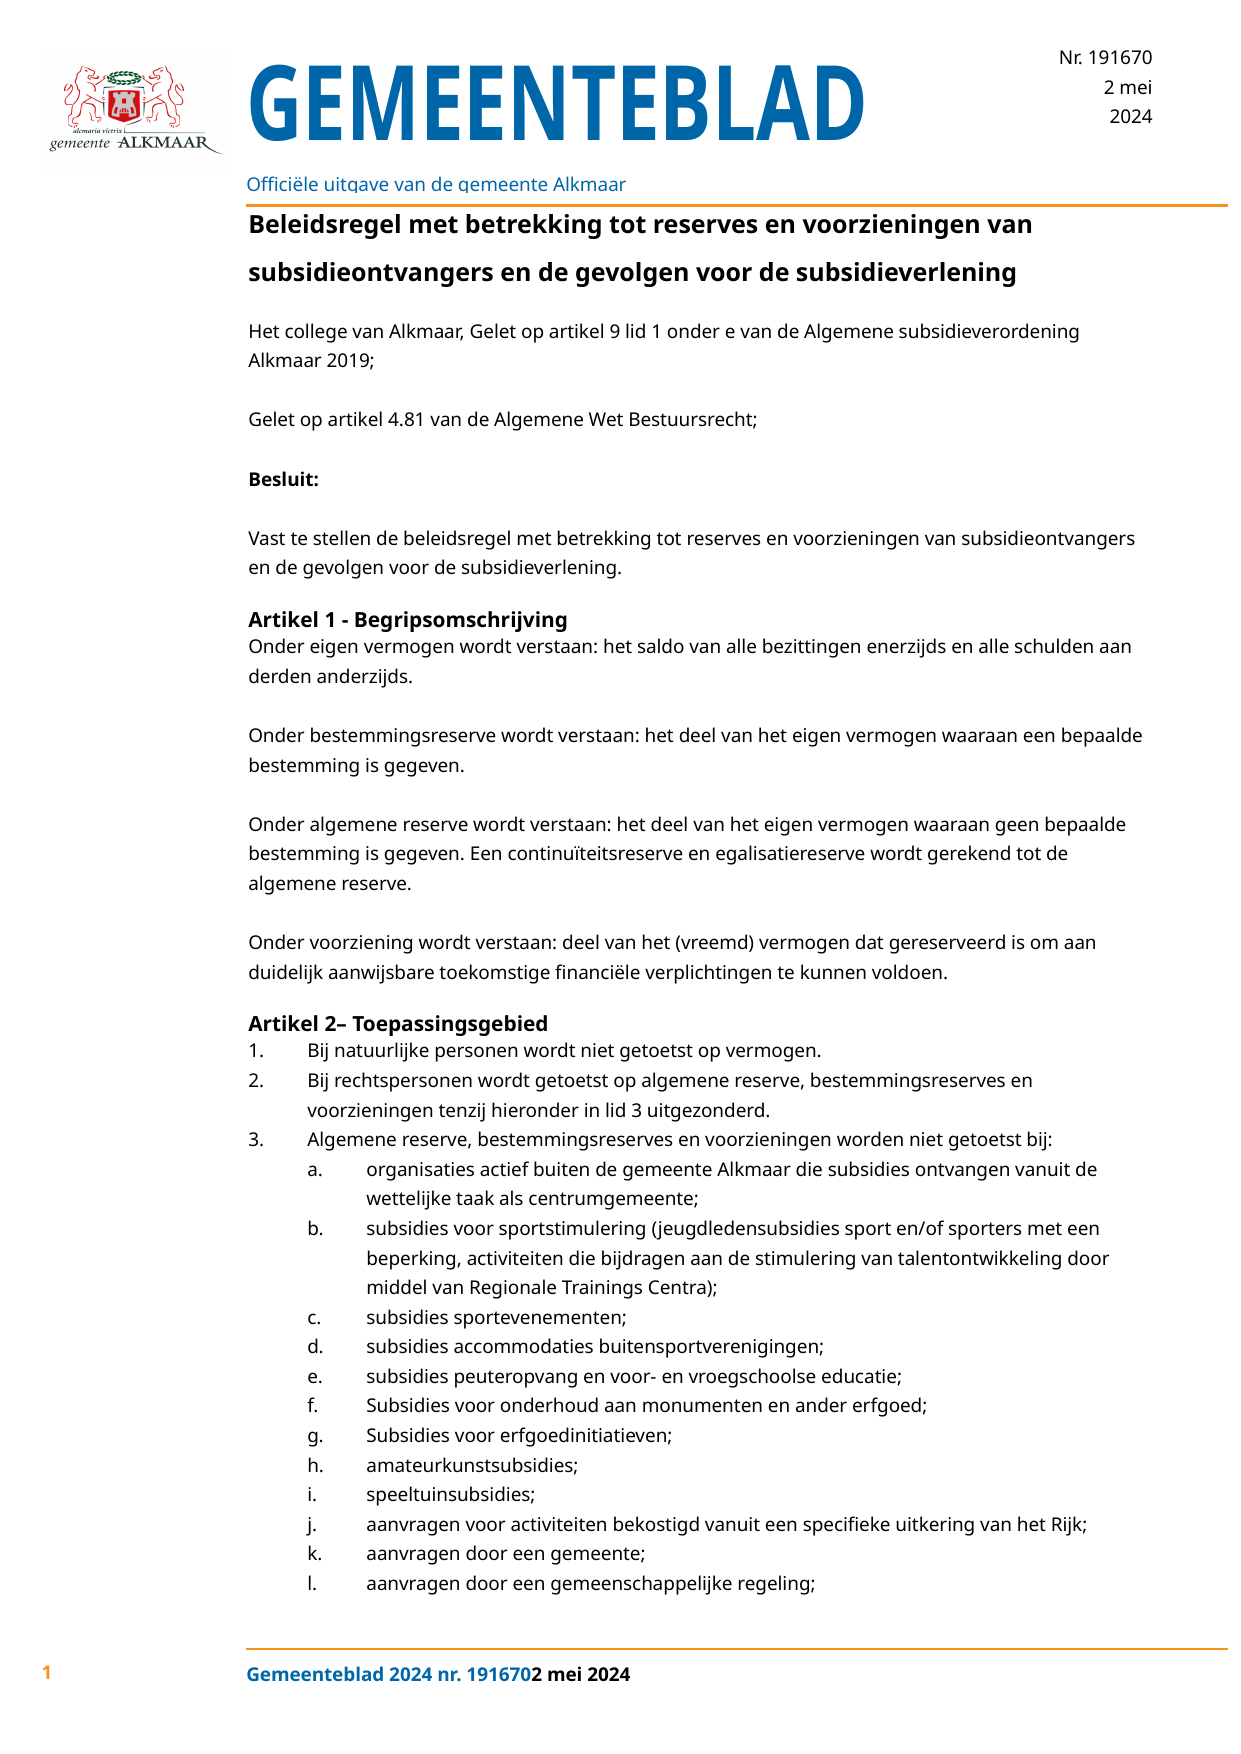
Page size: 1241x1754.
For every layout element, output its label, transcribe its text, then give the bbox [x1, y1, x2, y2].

list aanvragen voor activiteiten bekostigd vanuit een specifieke uitkering van het Rijk; [307, 1511, 1152, 1537]
text Het college van Alkmaar, Gelet op artikel 9 lid 1 onder e van de Algemene subsidieverordening Alkmaar 2019; [248, 318, 1152, 373]
list Subsidies voor onderhoud aan monumenten en ander erfgoed; [307, 1393, 1152, 1418]
list subsidies voor sportstimulering (jeugdledensubsidies sport en/of sporters met een beperking, activiteiten die bijdragen aan de stimulering van talentontwikkeling door middel van Regionale Trainings Centra); [307, 1215, 1152, 1300]
text Onder eigen vermogen wordt verstaan: het saldo van alle bezittingen enerzijds en alle schulden aan derden anderzijds. [248, 633, 1152, 689]
list subsidies sportevenementen; [307, 1304, 1152, 1330]
list amateurkunstsubsidies; [307, 1452, 1152, 1478]
text Besluit: [248, 466, 1152, 492]
list aanvragen door een gemeente; [307, 1541, 1152, 1566]
list speeltuinsubsidies; [307, 1481, 1152, 1507]
text Beleidsregel met betrekking tot reserves en voorzieningen van subsidieontvangers en de gevolgen voor de subsidieverlening [248, 207, 1152, 288]
text Gelet op artikel 4.81 van de Algemene Wet Bestuursrecht; [248, 407, 1152, 432]
text Onder bestemmingsreserve wordt verstaan: het deel van het eigen vermogen waaraan een bepaalde bestemming is gegeven. [248, 722, 1152, 777]
text Vast te stellen de beleidsregel met betrekking tot reserves en voorzieningen van subsidieontvangers en de gevolgen voor de subsidieverlening. [248, 525, 1152, 580]
list organisaties actief buiten de gemeente Alkmaar die subsidies ontvangen vanuit de wettelijke taak als centrumgemeente; [307, 1156, 1152, 1211]
list Subsidies voor erfgoedinitiatieven; [307, 1422, 1152, 1448]
list Bij rechtspersonen wordt getoetst op algemene reserve, bestemmingsreserves en voorzieningen tenzij hieronder in lid 3 uitgezonderd. [248, 1067, 1152, 1123]
list Algemene reserve, bestemmingsreserves en voorzieningen worden niet getoetst bij: [248, 1126, 1152, 1152]
list Bij natuurlijke personen wordt niet getoetst op vermogen. [248, 1038, 1152, 1063]
text Artikel 2– Toepassingsgebied [248, 1009, 1152, 1038]
picture [41, 47, 231, 172]
text Artikel 1 - Begripsomschrijving [248, 605, 1152, 633]
text Onder algemene reserve wordt verstaan: het deel van het eigen vermogen waaraan geen bepaalde bestemming is gegeven. Een continuïteitsreserve en egalisatiereserve wordt gerekend tot de algemene reserve. [248, 811, 1152, 896]
text Onder voorziening wordt verstaan: deel van het (vreemd) vermogen dat gereserveerd is om aan duidelijk aanwijsbare toekomstige financiële verplichtingen te kunnen voldoen. [248, 929, 1152, 984]
list subsidies accommodaties buitensportverenigingen; [307, 1333, 1152, 1359]
list subsidies peuteropvang en voor- en vroegschoolse educatie; [307, 1363, 1152, 1389]
list aanvragen door een gemeenschappelijke regeling; [307, 1570, 1152, 1596]
